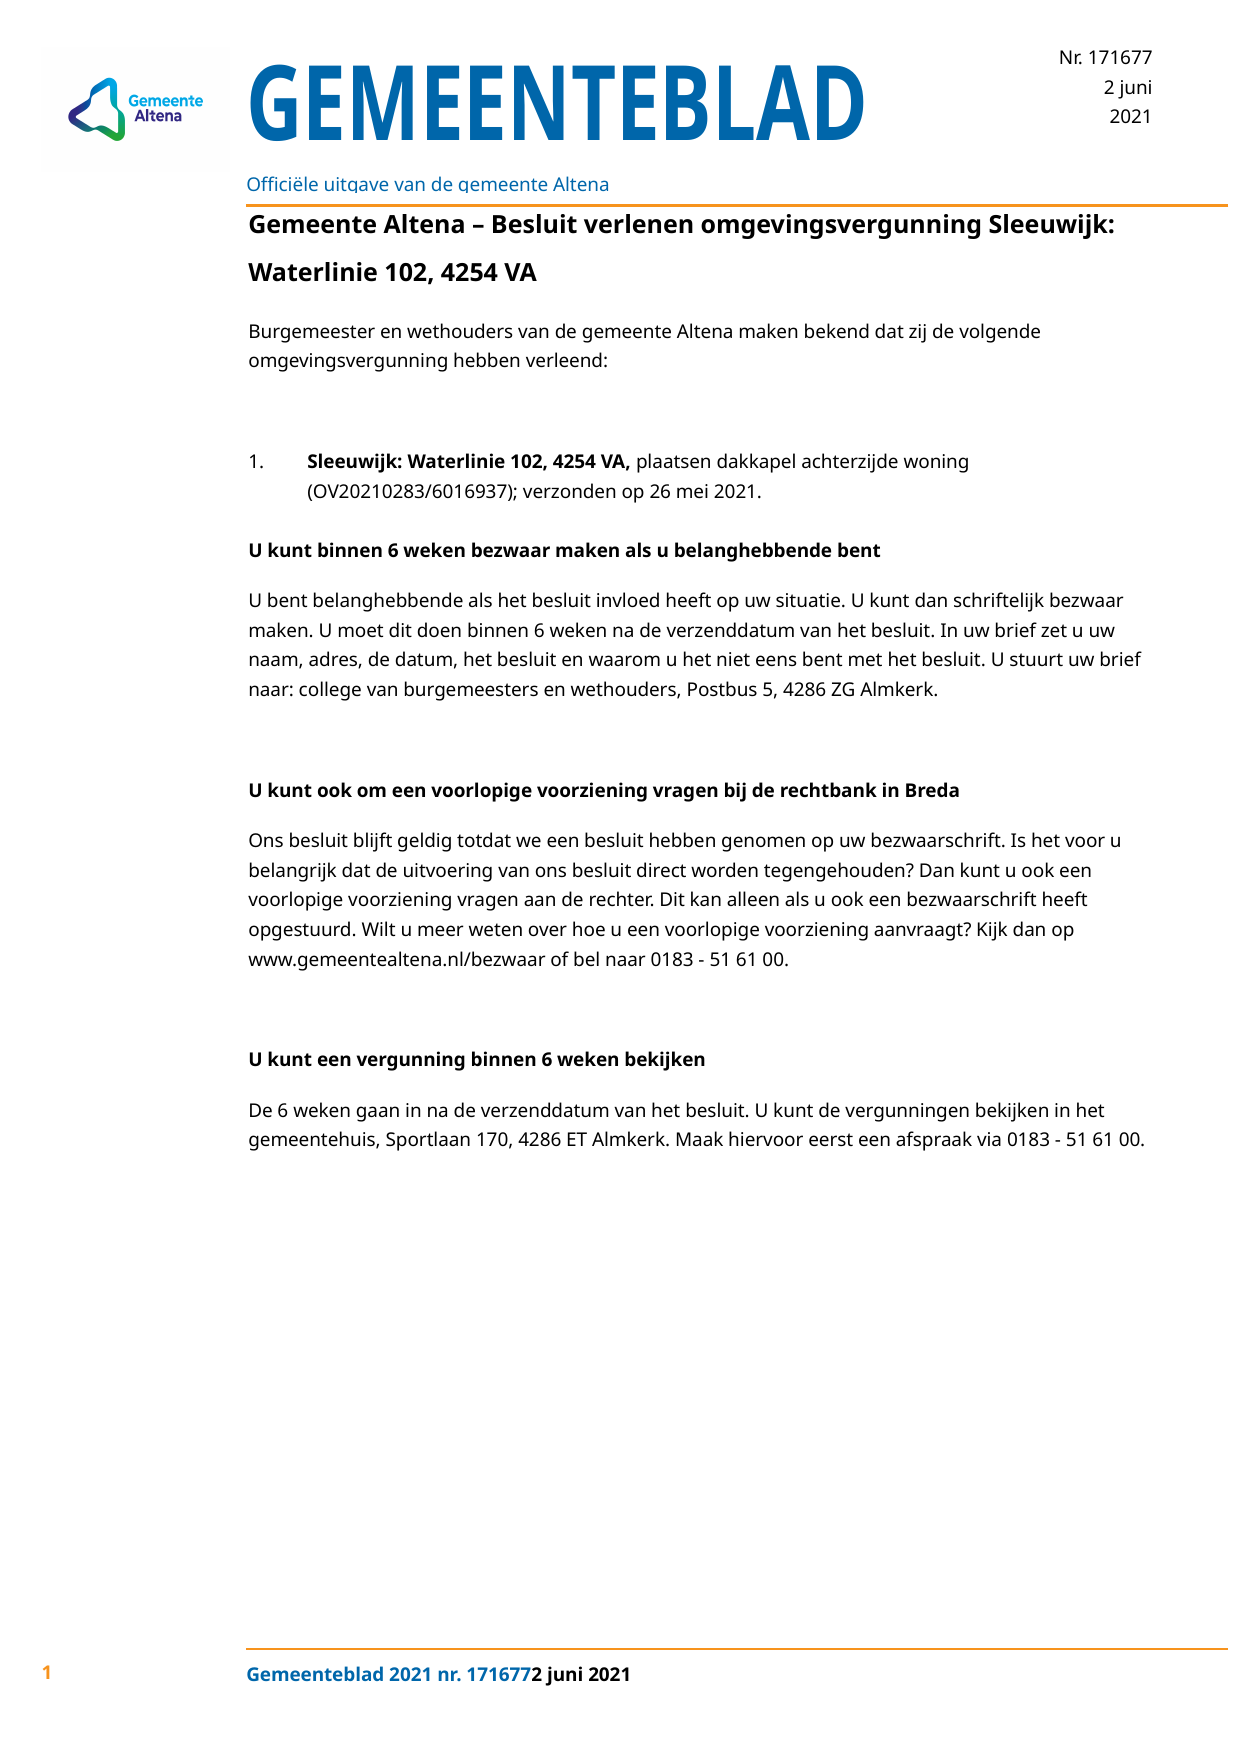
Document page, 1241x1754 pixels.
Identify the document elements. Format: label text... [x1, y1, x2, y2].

text U kunt een vergunning binnen 6 weken bekijken [248, 1047, 1152, 1072]
text Ons besluit blijft geldig totdat we een besluit hebben genomen op uw bezwaarschrift. Is het voor u belangrijk dat de uitvoering van ons besluit direct worden tegengehouden? Dan kunt u ook een voorlopige voorziening vragen aan de rechter. Dit kan alleen als u ook een bezwaarschrift heeft opgestuurd. Wilt u meer weten over hoe u een voorlopige voorziening aanvraagt? Kijk dan op www.gemeentealtena.nl/bezwaar of bel naar 0183 - 51 61 00. [248, 827, 1152, 972]
text U kunt ook om een voorlopige voorziening vragen bij de rechtbank in Breda [248, 777, 1152, 803]
text Burgemeester en wethouders van de gemeente Altena maken bekend dat zij de volgende omgevingsvergunning hebben verleend: [248, 318, 1152, 373]
text U bent belanghebbende als het besluit invloed heeft op uw situatie. U kunt dan schriftelijk bezwaar maken. U moet dit doen binnen 6 weken na de verzenddatum van het besluit. In uw brief zet u uw naam, adres, de datum, het besluit en waarom u het niet eens bent met het besluit. U stuurt uw brief naar: college van burgemeesters en wethouders, Postbus 5, 4286 ZG Almkerk. [248, 587, 1152, 702]
picture [41, 47, 231, 172]
list Sleeuwijk: Waterlinie 102, 4254 VA, plaatsen dakkapel achterzijde woning (OV20210283/6016937); verzonden op 26 mei 2021. [248, 448, 1152, 504]
text De 6 weken gaan in na de verzenddatum van het besluit. U kunt de vergunningen bekijken in het gemeentehuis, Sportlaan 170, 4286 ET Almkerk. Maak hiervoor eerst een afspraak via 0183 - 51 61 00. [248, 1097, 1152, 1152]
text U kunt binnen 6 weken bezwaar maken als u belanghebbende bent [248, 537, 1152, 563]
text Gemeente Altena – Besluit verlenen omgevingsvergunning Sleeuwijk: Waterlinie 102, 4254 VA [248, 207, 1152, 288]
